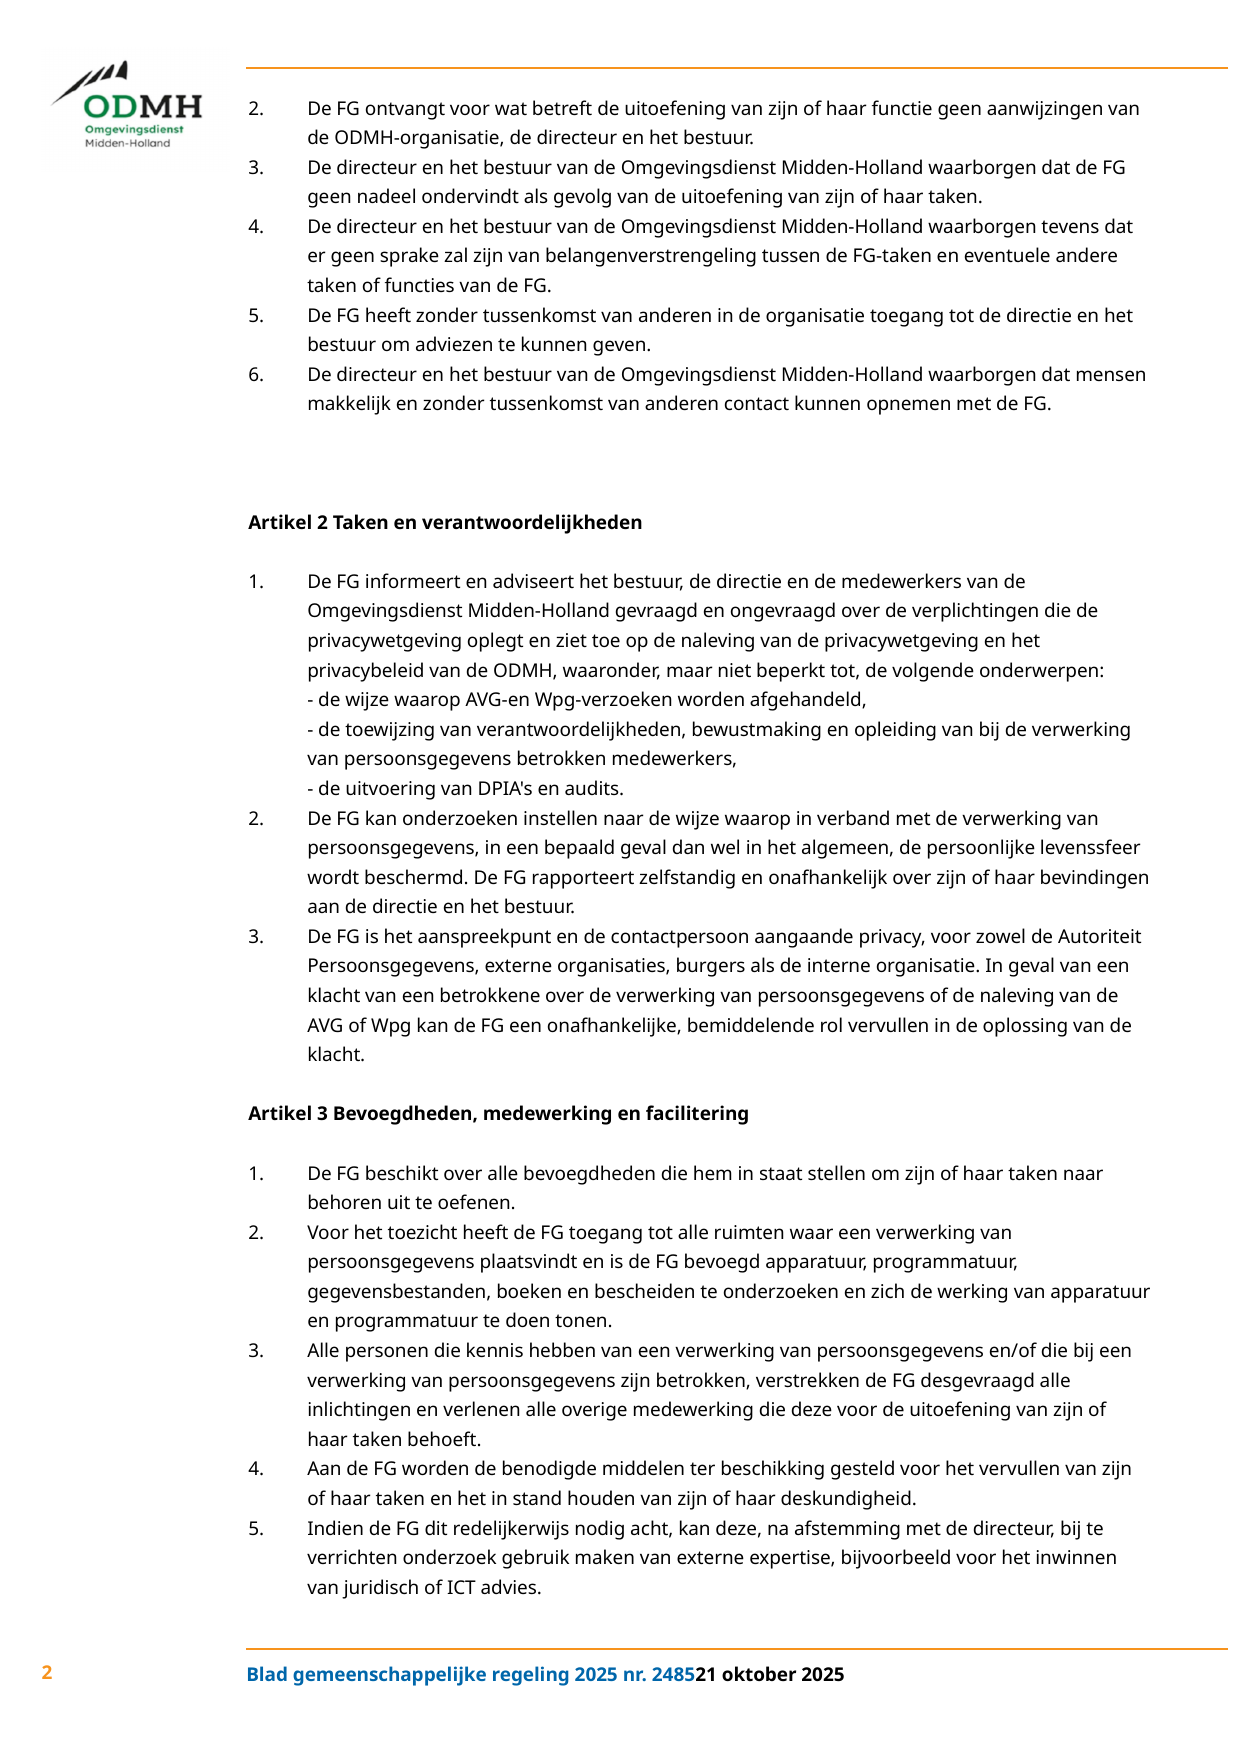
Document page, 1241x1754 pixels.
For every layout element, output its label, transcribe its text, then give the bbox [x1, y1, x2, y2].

list Indien de FG dit redelijkerwijs nodig acht, kan deze, na afstemming met de directeur, bij te verrichten onderzoek gebruik maken van externe expertise, bijvoorbeeld voor het inwinnen van juridisch of ICT advies. [248, 1515, 1152, 1600]
list De FG kan onderzoeken instellen naar de wijze waarop in verband met de verwerking van persoonsgegevens, in een bepaald geval dan wel in het algemeen, de persoonlijke levenssfeer wordt beschermd. De FG rapporteert zelfstandig en onafhankelijk over zijn of haar bevindingen aan de directie en het bestuur. [248, 805, 1152, 919]
list De FG informeert en adviseert het bestuur, de directie en de medewerkers van de Omgevingsdienst Midden-Holland gevraagd en ongevraagd over de verplichtingen die de privacywetgeving oplegt en ziet toe op de naleving van de privacywetgeving en het privacybeleid van de ODMH, waaronder, maar niet beperkt tot, de volgende onderwerpen: [248, 568, 1152, 683]
list De FG beschikt over alle bevoegdheden die hem in staat stellen om zijn of haar taken naar behoren uit te oefenen. [248, 1160, 1152, 1215]
list - de wijze waarop AVG-en Wpg-verzoeken worden afgehandeld, [248, 686, 1152, 712]
list Aan de FG worden de benodigde middelen ter beschikking gesteld voor het vervullen van zijn of haar taken en het in stand houden van zijn of haar deskundigheid. [248, 1456, 1152, 1511]
list Voor het toezicht heeft de FG toegang tot alle ruimten waar een verwerking van persoonsgegevens plaatsvindt en is de FG bevoegd apparatuur, programmatuur, gegevensbestanden, boeken en bescheiden te onderzoeken en zich de werking van apparatuur en programmatuur te doen tonen. [248, 1219, 1152, 1333]
list De FG ontvangt voor wat betreft de uitoefening van zijn of haar functie geen aanwijzingen van de ODMH-organisatie, de directeur en het bestuur. [248, 95, 1152, 150]
list - de toewijzing van verantwoordelijkheden, bewustmaking en opleiding van bij de verwerking van persoonsgegevens betrokken medewerkers, [248, 716, 1152, 771]
picture [41, 47, 231, 172]
list De FG is het aanspreekpunt en de contactpersoon aangaande privacy, voor zowel de Autoriteit Persoonsgegevens, externe organisaties, burgers als de interne organisatie. In geval van een klacht van een betrokkene over de verwerking van persoonsgegevens of de naleving van de AVG of Wpg kan de FG een onafhankelijke, bemiddelende rol vervullen in de oplossing van de klacht. [248, 923, 1152, 1067]
list De directeur en het bestuur van de Omgevingsdienst Midden-Holland waarborgen dat mensen makkelijk en zonder tussenkomst van anderen contact kunnen opnemen met de FG. [248, 361, 1152, 416]
list De directeur en het bestuur van de Omgevingsdienst Midden-Holland waarborgen tevens dat er geen sprake zal zijn van belangenverstrengeling tussen de FG-taken en eventuele andere taken of functies van de FG. [248, 213, 1152, 298]
list - de uitvoering van DPIA's en audits. [248, 775, 1152, 801]
list De directeur en het bestuur van de Omgevingsdienst Midden-Holland waarborgen dat de FG geen nadeel ondervindt als gevolg van de uitoefening van zijn of haar taken. [248, 154, 1152, 209]
text Artikel 3 Bevoegdheden, medewerking en facilitering [248, 1101, 1152, 1126]
list Alle personen die kennis hebben van een verwerking van persoonsgegevens en/of die bij een verwerking van persoonsgegevens zijn betrokken, verstrekken de FG desgevraagd alle inlichtingen en verlenen alle overige medewerking die deze voor de uitoefening van zijn of haar taken behoeft. [248, 1337, 1152, 1452]
text Artikel 2 Taken en verantwoordelijkheden [248, 509, 1152, 535]
list De FG heeft zonder tussenkomst van anderen in de organisatie toegang tot de directie en het bestuur om adviezen te kunnen geven. [248, 302, 1152, 357]
